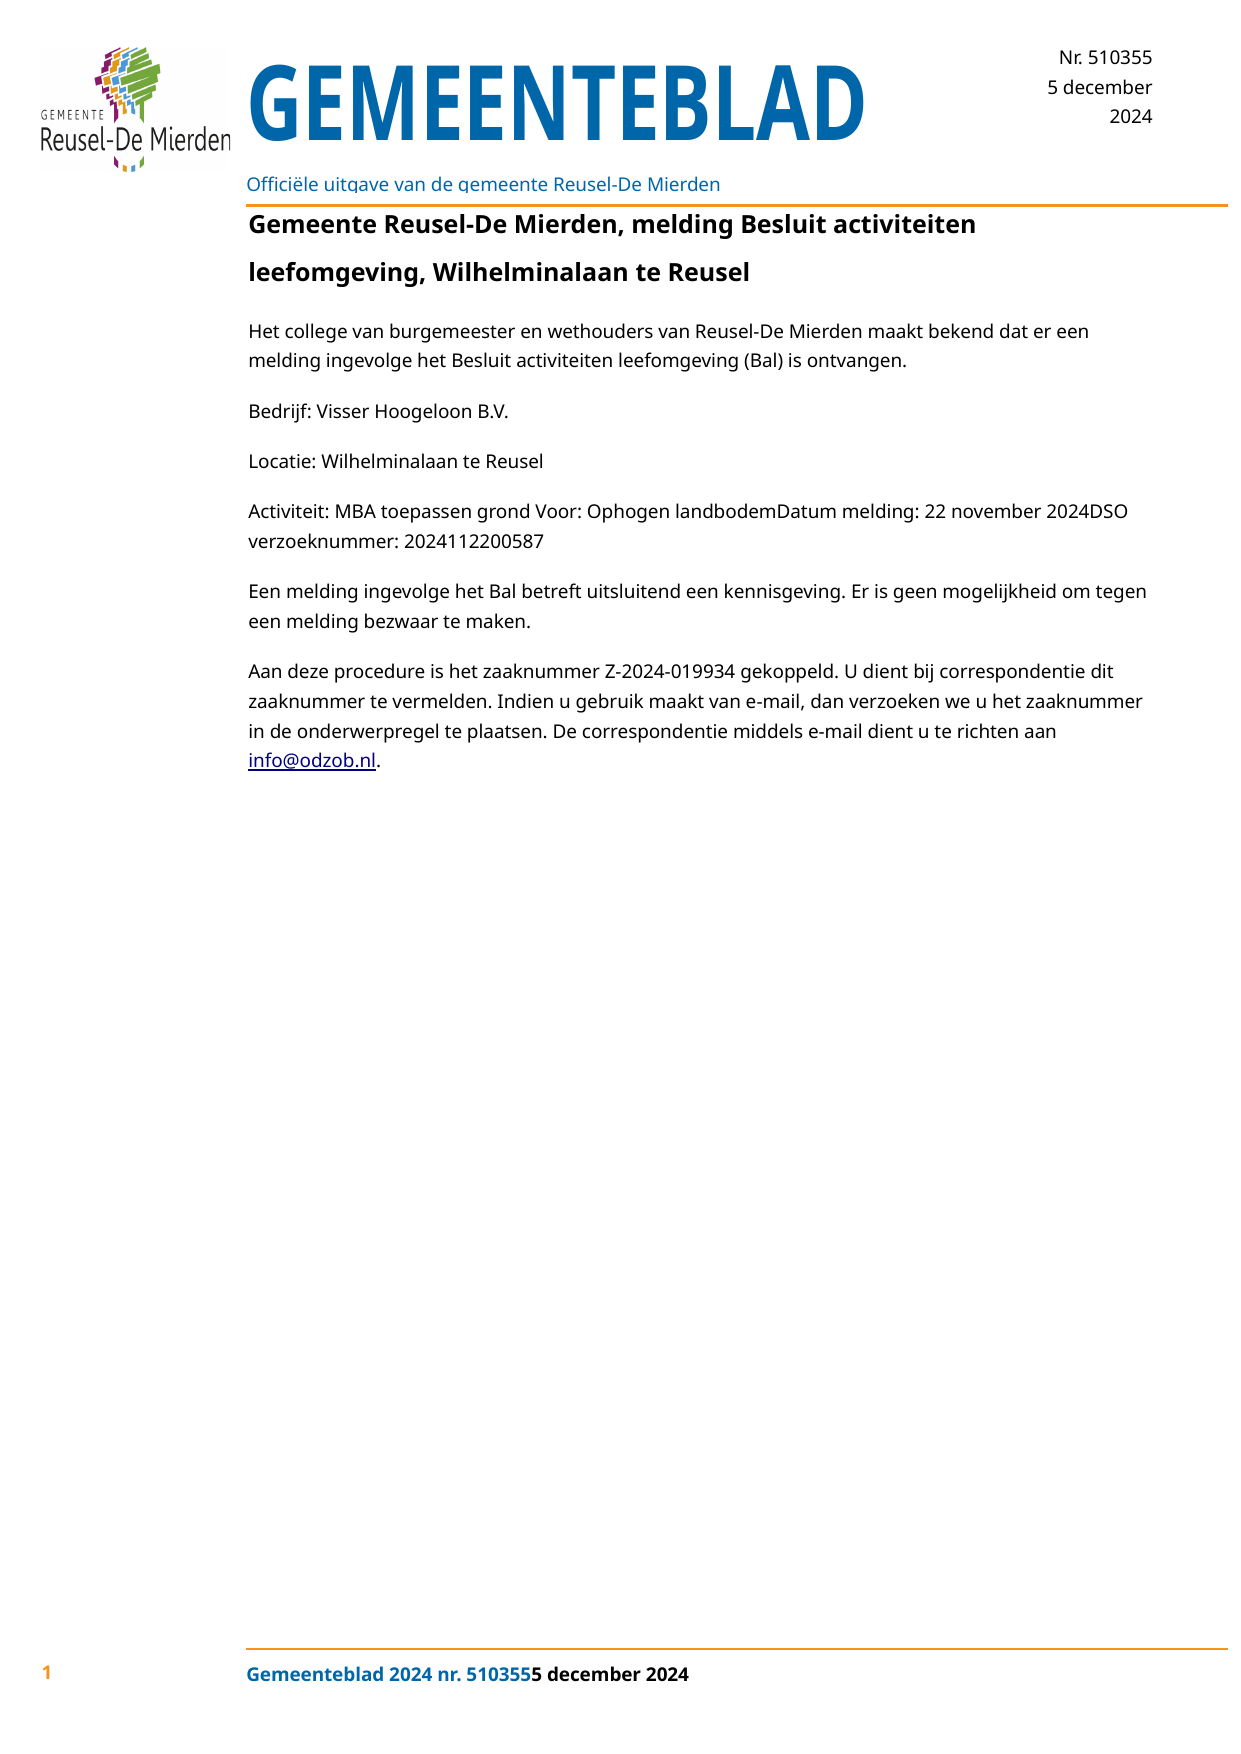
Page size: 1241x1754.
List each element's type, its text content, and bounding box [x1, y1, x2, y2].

text Een melding ingevolge het Bal betreft uitsluitend een kennisgeving. Er is geen mogelijkheid om tegen een melding bezwaar te maken. [248, 579, 1152, 634]
text Activiteit: MBA toepassen grond Voor: Ophogen landbodemDatum melding: 22 november 2024DSO verzoeknummer: 2024112200587 [248, 499, 1152, 554]
text Aan deze procedure is het zaaknummer Z-2024-019934 gekoppeld. U dient bij correspondentie dit zaaknummer te vermelden. Indien u gebruik maakt van e-mail, dan verzoeken we u het zaaknummer in de onderwerpregel te plaatsen. De correspondentie middels e-mail dient u te richten aan info@odzob.nl. [248, 659, 1152, 773]
text Gemeente Reusel-De Mierden, melding Besluit activiteiten leefomgeving, Wilhelminalaan​​ te Reusel [248, 207, 1152, 288]
picture [41, 47, 231, 172]
text Het college van burgemeester en wethouders van Reusel-De Mierden maakt bekend dat er een melding ingevolge het Besluit activiteiten leefomgeving (Bal) is ontvangen. [248, 318, 1152, 373]
text Locatie: Wilhelminalaan​​ te Reusel [248, 448, 1152, 474]
text Bedrijf: Visser Hoogeloon B.V. [248, 398, 1152, 424]
